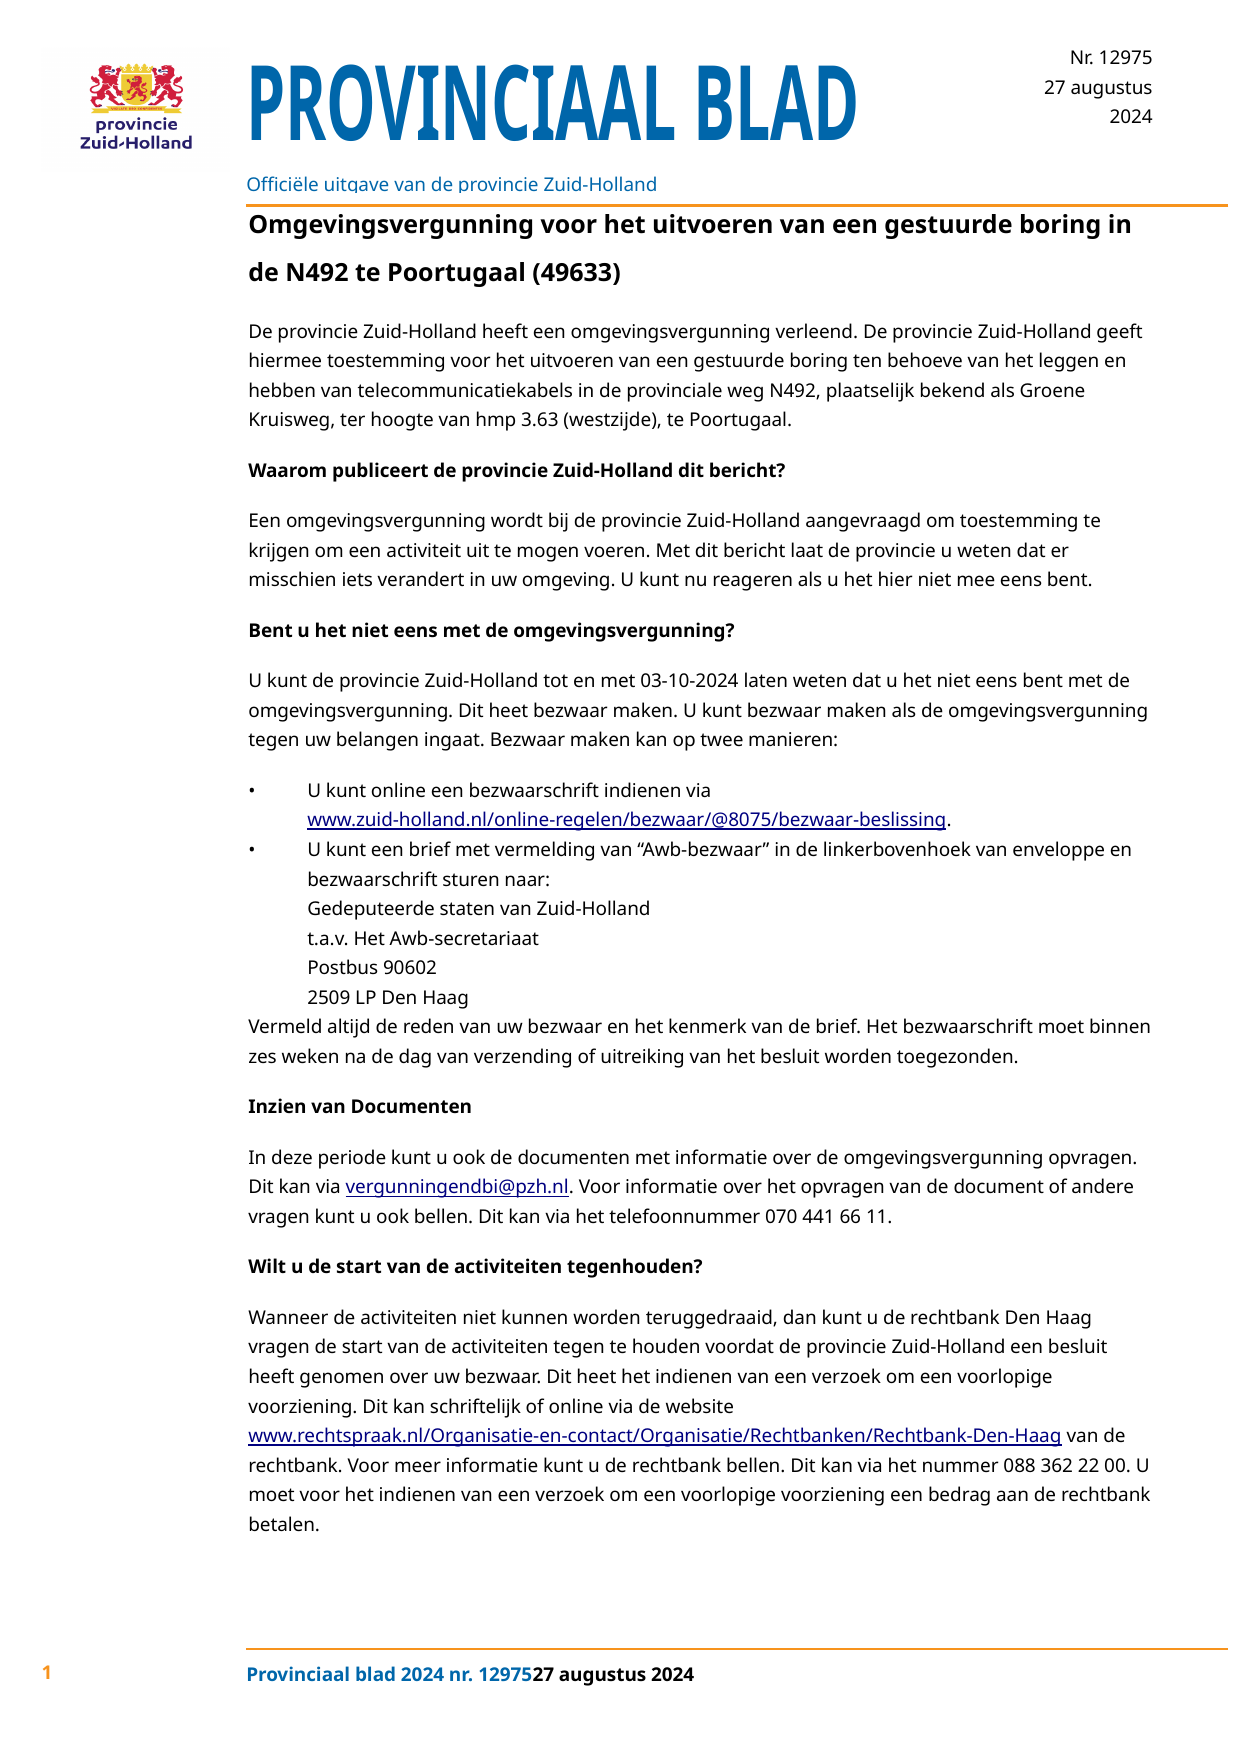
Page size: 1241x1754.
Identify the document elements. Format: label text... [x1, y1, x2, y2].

text Omgevingsvergunning voor het uitvoeren van een gestuurde boring in de N492 te Poortugaal (49633) [248, 207, 1152, 288]
text De provincie Zuid-Holland heeft een omgevingsvergunning verleend. De provincie Zuid-Holland geeft hiermee toestemming voor het uitvoeren van een gestuurde boring ten behoeve van het leggen en hebben van telecommunicatiekabels in de provinciale weg N492, plaatselijk bekend als Groene Kruisweg, ter hoogte van hmp 3.63 (westzijde), te Poortugaal. [248, 318, 1152, 432]
list t.a.v. Het Awb-secretariaat [248, 925, 1152, 951]
text Inzien van Documenten [248, 1094, 1152, 1119]
picture [41, 47, 231, 172]
list Gedeputeerde staten van Zuid-Holland [248, 895, 1152, 921]
list Postbus 90602 [248, 954, 1152, 980]
text Wanneer de activiteiten niet kunnen worden teruggedraaid, dan kunt u de rechtbank Den Haag vragen de start van de activiteiten tegen te houden voordat de provincie Zuid-Holland een besluit heeft genomen over uw bezwaar. Dit heet het indienen van een verzoek om een voorlopige voorziening. Dit kan schriftelijk of online via de website www.rechtspraak.nl/Organisatie-en-contact/Organisatie/Rechtbanken/Rechtbank-Den-Haag van de rechtbank. Voor meer informatie kunt u de rechtbank bellen. Dit kan via het nummer 088 362 22 00. U moet voor het indienen van een verzoek om een voorlopige voorziening een bedrag aan de rechtbank betalen. [248, 1304, 1152, 1537]
text Bent u het niet eens met de omgevingsvergunning? [248, 617, 1152, 643]
text U kunt de provincie Zuid-Holland tot en met 03-10-2024 laten weten dat u het niet eens bent met de omgevingsvergunning. Dit heet bezwaar maken. U kunt bezwaar maken als de omgevingsvergunning tegen uw belangen ingaat. Bezwaar maken kan op twee manieren: [248, 667, 1152, 752]
text Wilt u de start van de activiteiten tegenhouden? [248, 1254, 1152, 1279]
text Een omgevingsvergunning wordt bij de provincie Zuid-Holland aangevraagd om toestemming te krijgen om een activiteit uit te mogen voeren. Met dit bericht laat de provincie u weten dat er misschien iets verandert in uw omgeving. U kunt nu reageren als u het hier niet mee eens bent. [248, 507, 1152, 592]
list U kunt online een bezwaarschrift indienen via www.zuid-holland.nl/online-regelen/bezwaar/@8075/bezwaar-beslissing. [248, 777, 1152, 832]
list U kunt een brief met vermelding van “Awb-bezwaar” in de linkerbovenhoek van enveloppe en bezwaarschrift sturen naar: [248, 836, 1152, 892]
text In deze periode kunt u ook de documenten met informatie over de omgevingsvergunning opvragen. Dit kan via vergunningendbi@pzh.nl. Voor informatie over het opvragen van de document of andere vragen kunt u ook bellen. Dit kan via het telefoonnummer 070 441 66 11. [248, 1144, 1152, 1229]
text Vermeld altijd de reden van uw bezwaar en het kenmerk van de brief. Het bezwaarschrift moet binnen zes weken na de dag van verzending of uitreiking van het besluit worden toegezonden. [248, 1014, 1152, 1069]
text Waarom publiceert de provincie Zuid-Holland dit bericht? [248, 457, 1152, 483]
list 2509 LP Den Haag [248, 984, 1152, 1010]
